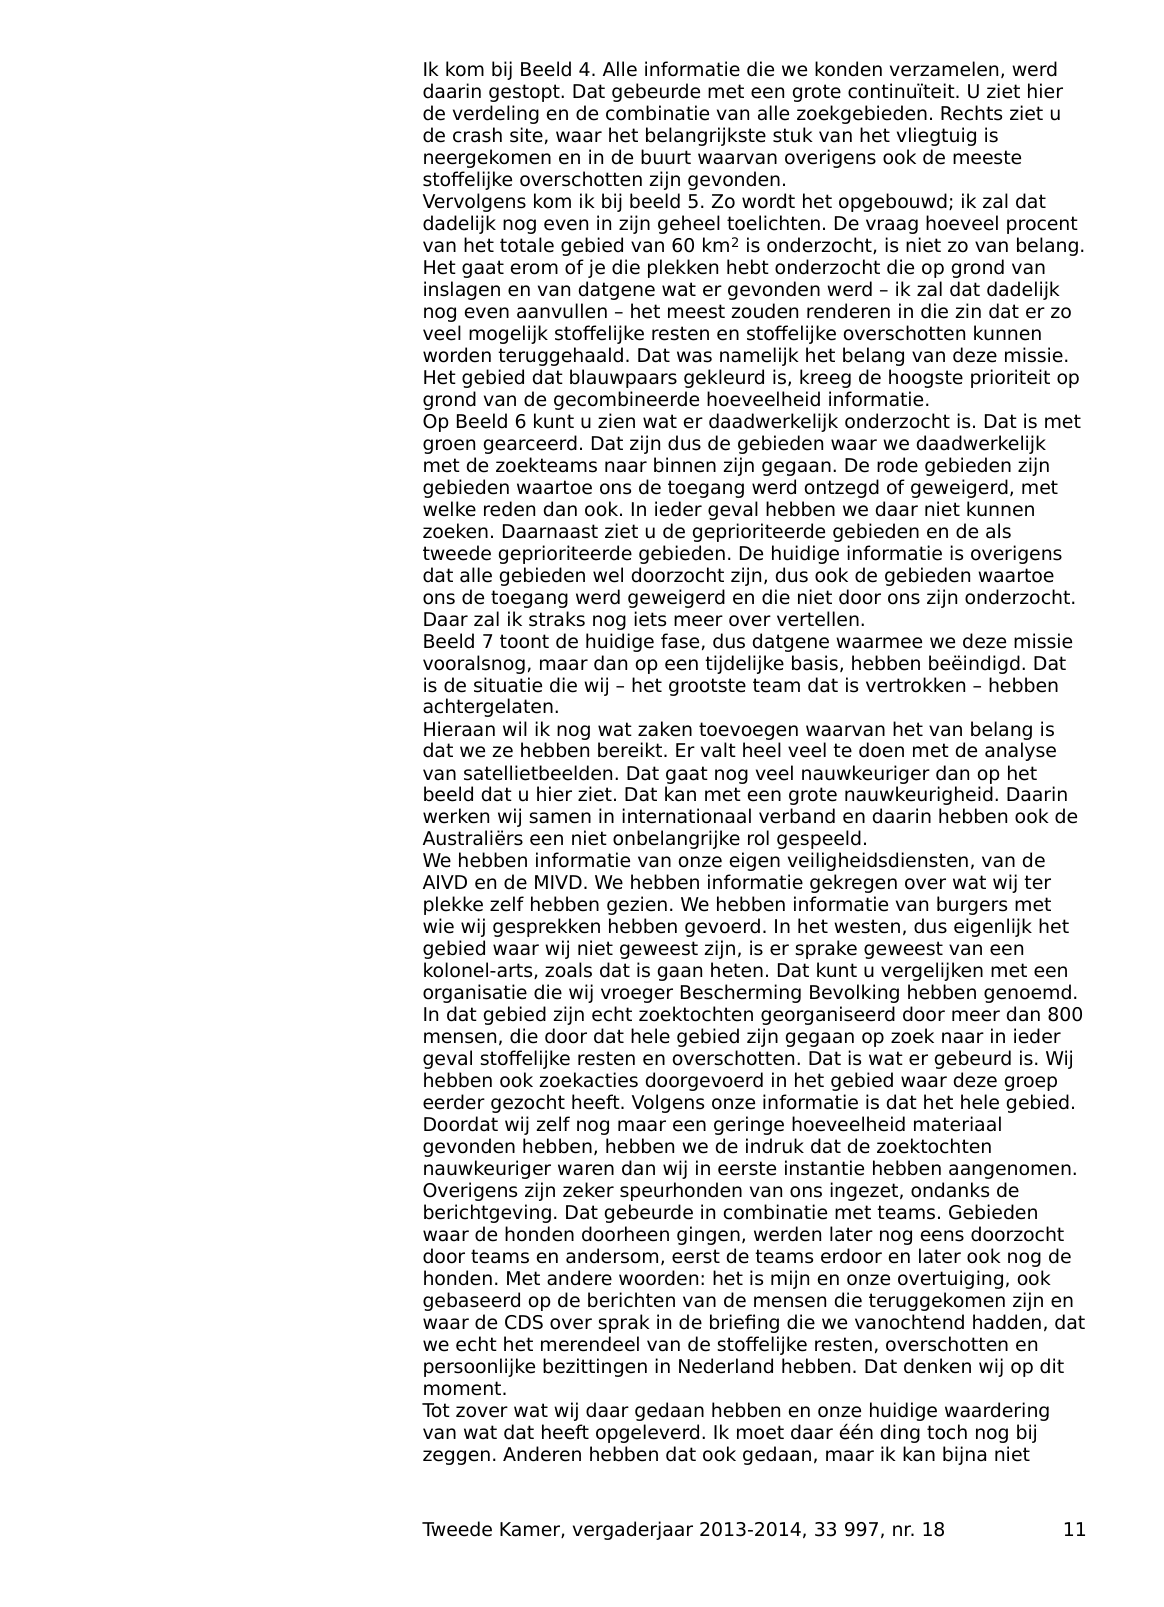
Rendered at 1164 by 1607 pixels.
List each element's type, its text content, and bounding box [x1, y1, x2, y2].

text Ik kom bij Beeld 4. Alle informatie die we konden verzamelen, werd daarin gestopt. Dat gebeurde met een grote continuïteit. U ziet hier de verdeling en de combinatie van alle zoekgebieden. Rechts ziet u de crash site, waar het belangrijkste stuk van het vliegtuig is neergekomen en in de buurt waarvan overigens ook de meeste stoffelijke overschotten zijn gevonden. [422, 59, 1087, 191]
text Beeld 7 toont de huidige fase, dus datgene waarmee we deze missie vooralsnog, maar dan op een tijdelijke basis, hebben beëindigd. Dat is de situatie die wij – het grootste team dat is vertrokken – hebben achtergelaten. [422, 631, 1087, 718]
text Op Beeld 6 kunt u zien wat er daadwerkelijk onderzocht is. Dat is met groen gearceerd. Dat zijn dus de gebieden waar we daadwerkelijk met de zoekteams naar binnen zijn gegaan. De rode gebieden zijn gebieden waartoe ons de toegang werd ontzegd of geweigerd, met welke reden dan ook. In ieder geval hebben we daar niet kunnen zoeken. Daarnaast ziet u de geprioriteerde gebieden en de als tweede geprioriteerde gebieden. De huidige informatie is overigens dat alle gebieden wel doorzocht zijn, dus ook de gebieden waartoe ons de toegang werd geweigerd en die niet door ons zijn onderzocht. Daar zal ik straks nog iets meer over vertellen. [422, 411, 1087, 631]
text Hieraan wil ik nog wat zaken toevoegen waarvan het van belang is dat we ze hebben bereikt. Er valt heel veel te doen met de analyse van satellietbeelden. Dat gaat nog veel nauwkeuriger dan op het beeld dat u hier ziet. Dat kan met een grote nauwkeurigheid. Daarin werken wij samen in internationaal verband en daarin hebben ook de Australiërs een niet onbelangrijke rol gespeeld. [422, 718, 1087, 850]
text Tot zover wat wij daar gedaan hebben en onze huidige waardering van wat dat heeft opgeleverd. Ik moet daar één ding toch nog bij zeggen. Anderen hebben dat ook gedaan, maar ik kan bijna niet [422, 1400, 1087, 1466]
text We hebben informatie van onze eigen veiligheidsdiensten, van de AIVD en de MIVD. We hebben informatie gekregen over wat wij ter plekke zelf hebben gezien. We hebben informatie van burgers met wie wij gesprekken hebben gevoerd. In het westen, dus eigenlijk het gebied waar wij niet geweest zijn, is er sprake geweest van een kolonel-arts, zoals dat is gaan heten. Dat kunt u vergelijken met een organisatie die wij vroeger Bescherming Bevolking hebben genoemd. In dat gebied zijn echt zoektochten georganiseerd door meer dan 800 mensen, die door dat hele gebied zijn gegaan op zoek naar in ieder geval stoffelijke resten en overschotten. Dat is wat er gebeurd is. Wij hebben ook zoekacties doorgevoerd in het gebied waar deze groep eerder gezocht heeft. Volgens onze informatie is dat het hele gebied. Doordat wij zelf nog maar een geringe hoeveelheid materiaal gevonden hebben, hebben we de indruk dat de zoektochten nauwkeuriger waren dan wij in eerste instantie hebben aangenomen. [422, 850, 1087, 1180]
text Vervolgens kom ik bij beeld 5. Zo wordt het opgebouwd; ik zal dat dadelijk nog even in zijn geheel toelichten. De vraag hoeveel procent van het totale gebied van 60 km2 is onderzocht, is niet zo van belang. Het gaat erom of je die plekken hebt onderzocht die op grond van inslagen en van datgene wat er gevonden werd – ik zal dat dadelijk nog even aanvullen – het meest zouden renderen in die zin dat er zo veel mogelijk stoffelijke resten en stoffelijke overschotten kunnen worden teruggehaald. Dat was namelijk het belang van deze missie. Het gebied dat blauwpaars gekleurd is, kreeg de hoogste prioriteit op grond van de gecombineerde hoeveelheid informatie. [422, 191, 1087, 411]
text Overigens zijn zeker speurhonden van ons ingezet, ondanks de berichtgeving. Dat gebeurde in combinatie met teams. Gebieden waar de honden doorheen gingen, werden later nog eens doorzocht door teams en andersom, eerst de teams erdoor en later ook nog de honden. Met andere woorden: het is mijn en onze overtuiging, ook gebaseerd op de berichten van de mensen die teruggekomen zijn en waar de CDS over sprak in de briefing die we vanochtend hadden, dat we echt het merendeel van de stoffelijke resten, overschotten en persoonlijke bezittingen in Nederland hebben. Dat denken wij op dit moment. [422, 1180, 1087, 1400]
